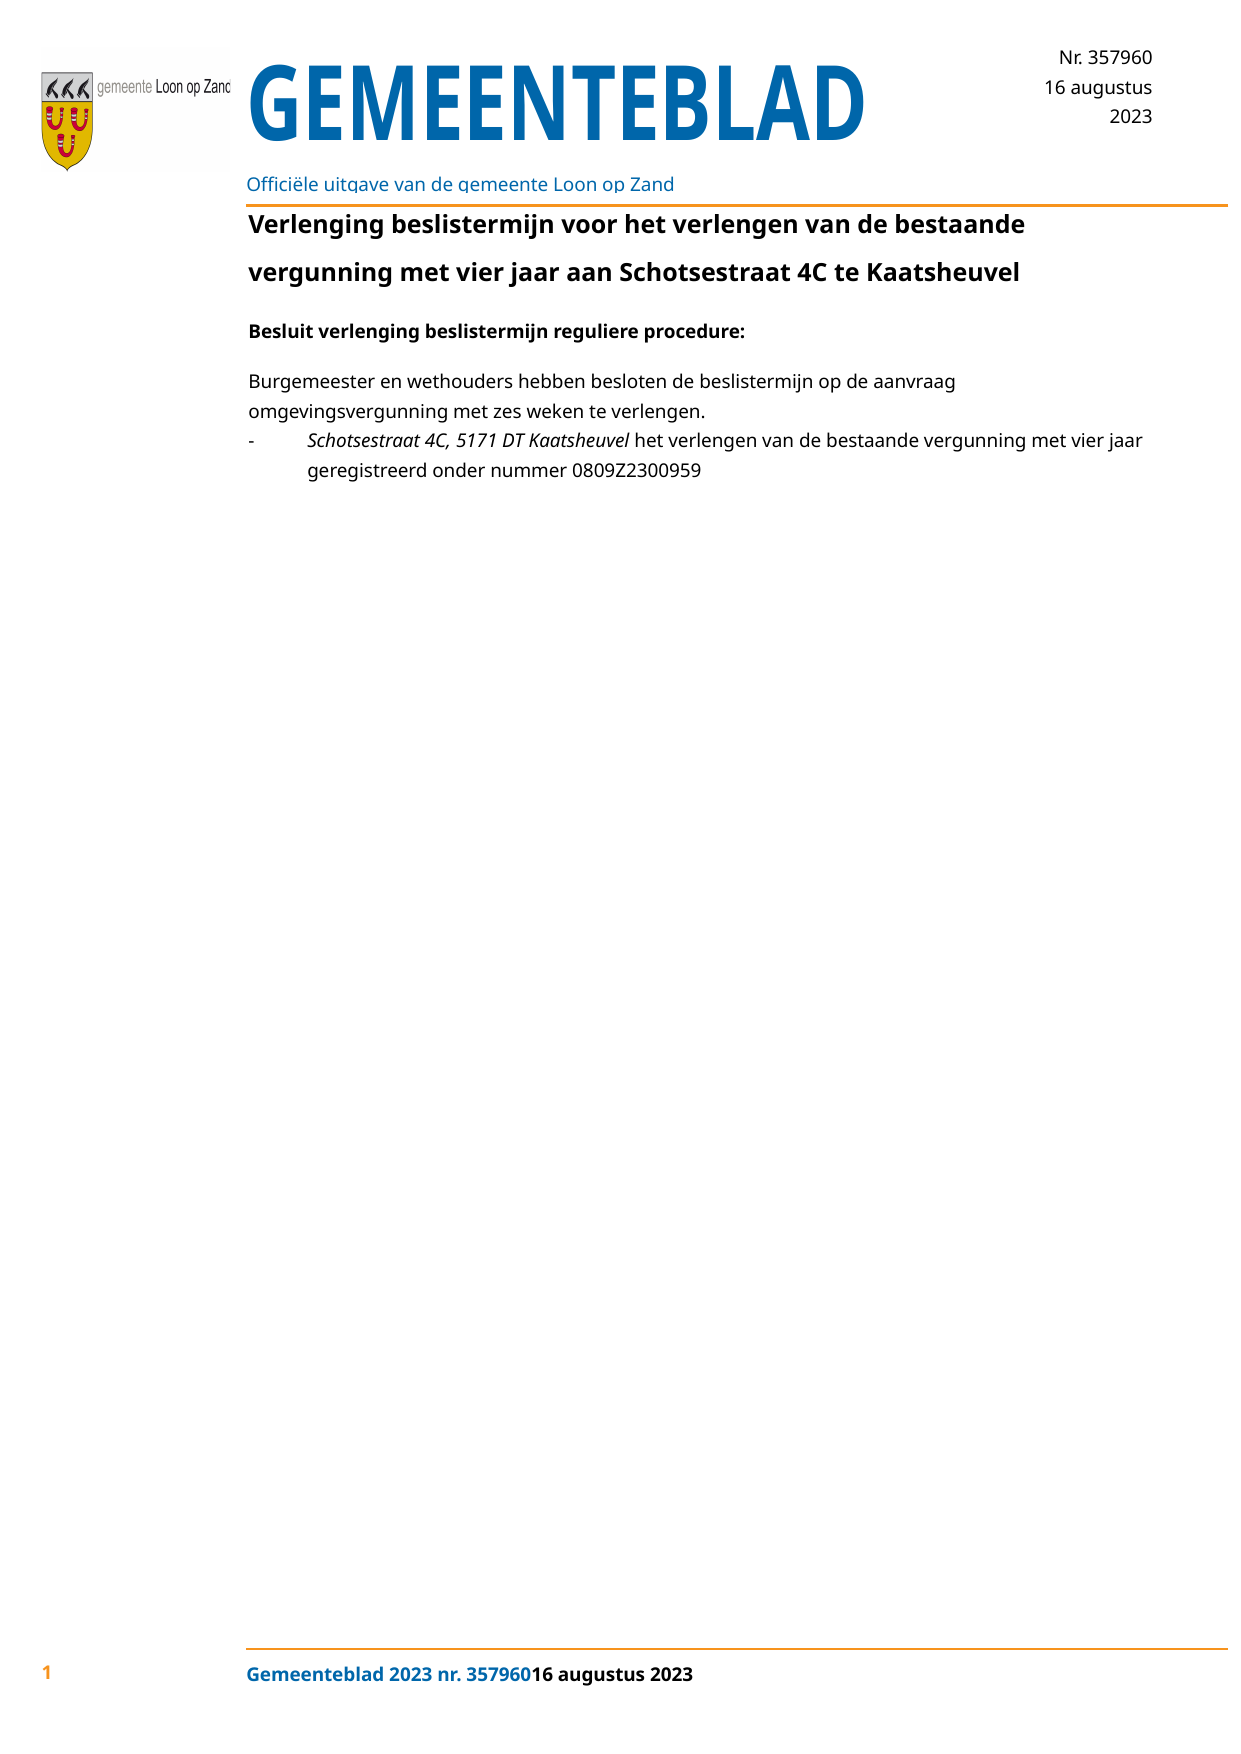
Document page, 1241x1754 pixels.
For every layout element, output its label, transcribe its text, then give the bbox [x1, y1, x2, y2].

text Verlenging beslistermijn voor het verlengen van de bestaande vergunning met vier jaar aan Schotsestraat 4C te Kaatsheuvel [248, 207, 1152, 288]
text Besluit verlenging beslistermijn reguliere procedure: [248, 318, 1152, 344]
picture [41, 47, 231, 172]
text Burgemeester en wethouders hebben besloten de beslistermijn op de aanvraag omgevingsvergunning met zes weken te verlengen. [248, 368, 1152, 424]
list Schotsestraat 4C, 5171 DT Kaatsheuvel het verlengen van de bestaande vergunning met vier jaar geregistreerd onder nummer 0809Z2300959 [248, 427, 1152, 483]
